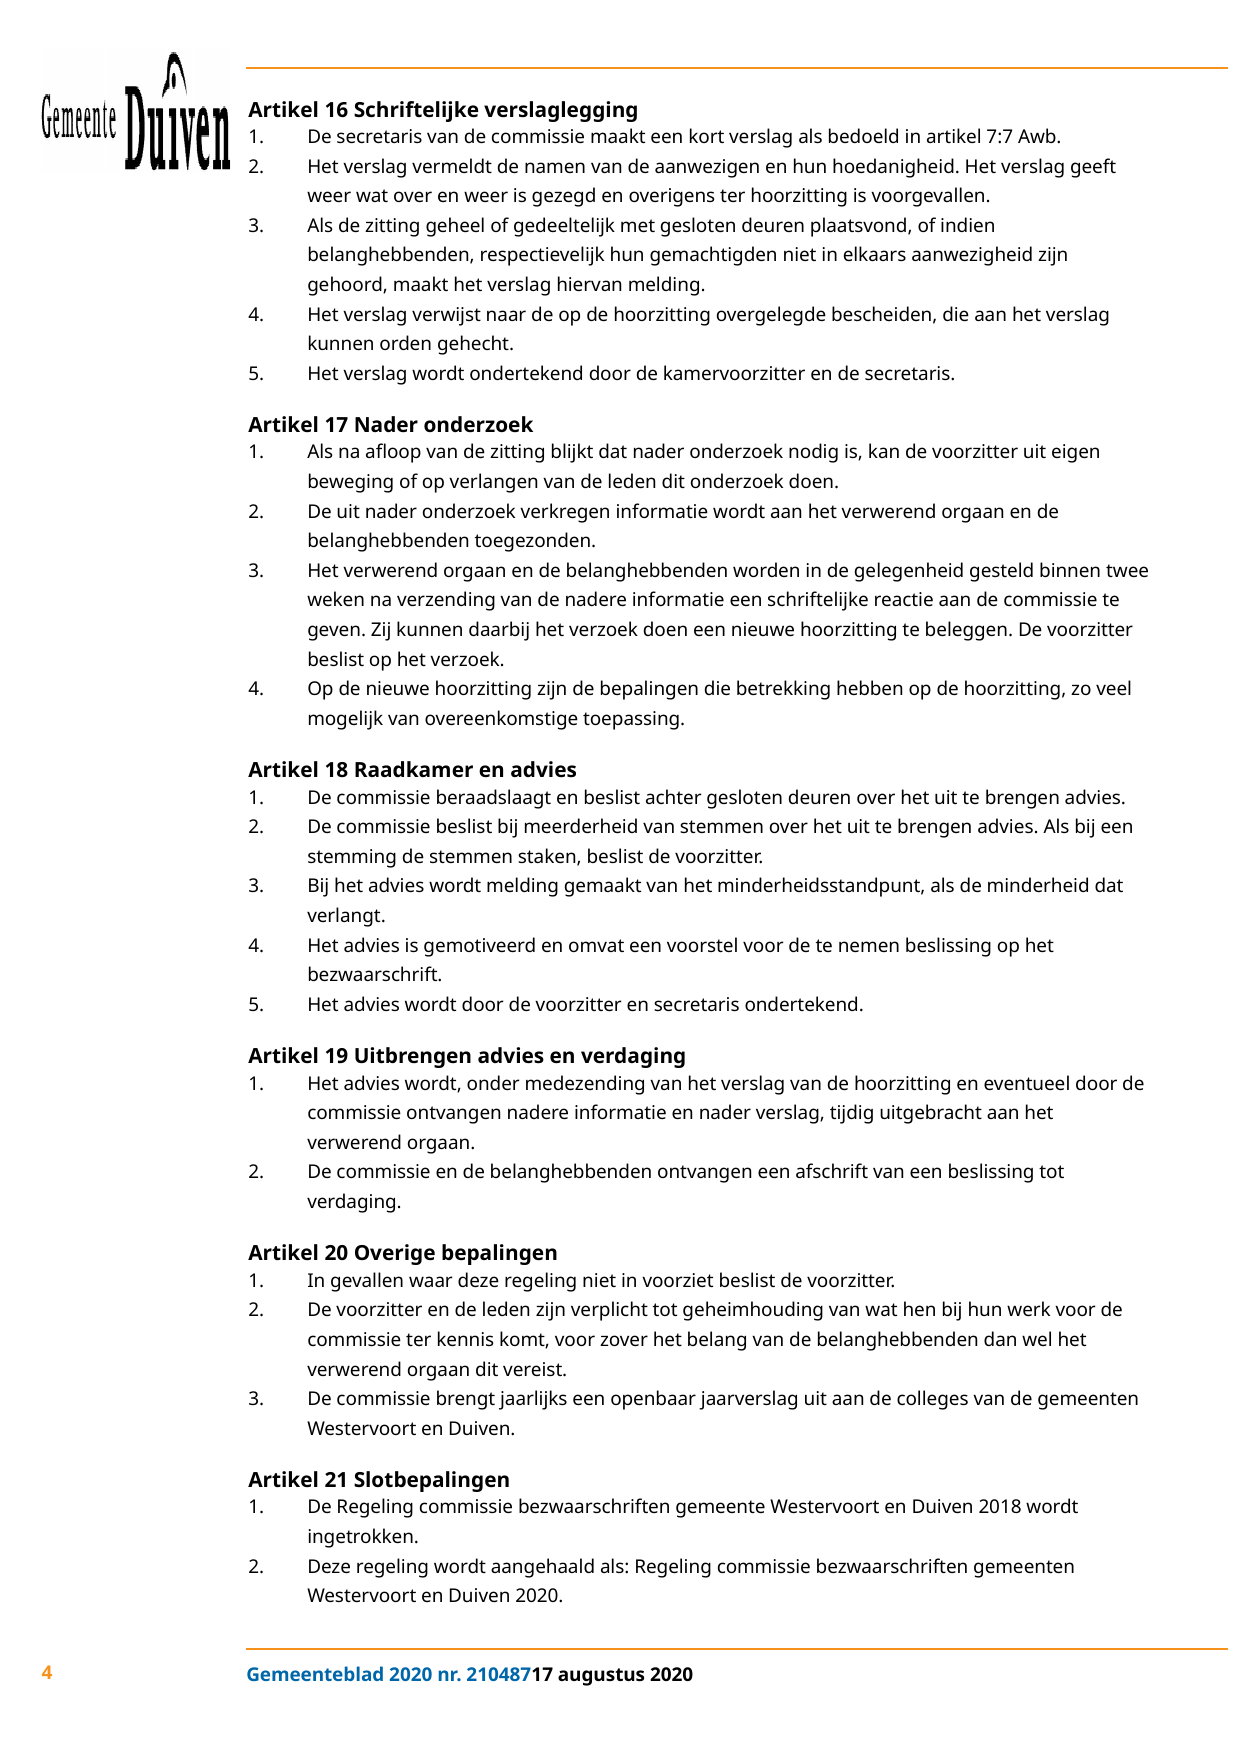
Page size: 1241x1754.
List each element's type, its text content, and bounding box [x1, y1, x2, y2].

list Het verslag wordt ondertekend door de kamervoorzitter en de secretaris. [248, 360, 1152, 386]
picture [41, 47, 231, 172]
list De commissie en de belanghebbenden ontvangen een afschrift van een beslissing tot verdaging. [248, 1158, 1152, 1214]
list De uit nader onderzoek verkregen informatie wordt aan het verwerend orgaan en de belanghebbenden toegezonden. [248, 498, 1152, 553]
list De voorzitter en de leden zijn verplicht tot geheimhouding van wat hen bij hun werk voor de commissie ter kennis komt, voor zover het belang van de belanghebbenden dan wel het verwerend orgaan dit vereist. [248, 1297, 1152, 1381]
list In gevallen waar deze regeling niet in voorziet beslist de voorzitter. [248, 1267, 1152, 1293]
text Artikel 18 Raadkamer en advies [248, 755, 1152, 784]
text Artikel 16 Schriftelijke verslaglegging [248, 95, 1152, 123]
list Op de nieuwe hoorzitting zijn de bepalingen die betrekking hebben op de hoorzitting, zo veel mogelijk van overeenkomstige toepassing. [248, 675, 1152, 731]
list De commissie beslist bij meerderheid van stemmen over het uit te brengen advies. Als bij een stemming de stemmen staken, beslist de voorzitter. [248, 813, 1152, 869]
list Het verwerend orgaan en de belanghebbenden worden in de gelegenheid gesteld binnen twee weken na verzending van de nadere informatie een schriftelijke reactie aan de commissie te geven. Zij kunnen daarbij het verzoek doen een nieuwe hoorzitting te beleggen. De voorzitter beslist op het verzoek. [248, 557, 1152, 672]
list Het verslag vermeldt de namen van de aanwezigen en hun hoedanigheid. Het verslag geeft weer wat over en weer is gezegd en overigens ter hoorzitting is voorgevallen. [248, 153, 1152, 208]
text Artikel 19 Uitbrengen advies en verdaging [248, 1041, 1152, 1070]
list De commissie brengt jaarlijks een openbaar jaarverslag uit aan de colleges van de gemeenten Westervoort en Duiven. [248, 1385, 1152, 1441]
list Het advies wordt, onder medezending van het verslag van de hoorzitting en eventueel door de commissie ontvangen nadere informatie en nader verslag, tijdig uitgebracht aan het verwerend orgaan. [248, 1070, 1152, 1155]
text Artikel 20 Overige bepalingen [248, 1238, 1152, 1267]
list Het verslag verwijst naar de op de hoorzitting overgelegde bescheiden, die aan het verslag kunnen orden gehecht. [248, 301, 1152, 356]
list De secretaris van de commissie maakt een kort verslag als bedoeld in artikel 7:7 Awb. [248, 123, 1152, 149]
list De Regeling commissie bezwaarschriften gemeente Westervoort en Duiven 2018 wordt ingetrokken. [248, 1494, 1152, 1549]
text Artikel 21 Slotbepalingen [248, 1465, 1152, 1494]
list Deze regeling wordt aangehaald als: Regeling commissie bezwaarschriften gemeenten Westervoort en Duiven 2020. [248, 1553, 1152, 1608]
list Het advies is gemotiveerd en omvat een voorstel voor de te nemen beslissing op het bezwaarschrift. [248, 932, 1152, 987]
text Artikel 17 Nader onderzoek [248, 410, 1152, 439]
list Als de zitting geheel of gedeeltelijk met gesloten deuren plaatsvond, of indien belanghebbenden, respectievelijk hun gemachtigden niet in elkaars aanwezigheid zijn gehoord, maakt het verslag hiervan melding. [248, 212, 1152, 297]
list Het advies wordt door de voorzitter en secretaris ondertekend. [248, 991, 1152, 1017]
list Als na afloop van de zitting blijkt dat nader onderzoek nodig is, kan de voorzitter uit eigen beweging of op verlangen van de leden dit onderzoek doen. [248, 439, 1152, 494]
list De commissie beraadslaagt en beslist achter gesloten deuren over het uit te brengen advies. [248, 784, 1152, 809]
list Bij het advies wordt melding gemaakt van het minderheidsstandpunt, als de minderheid dat verlangt. [248, 873, 1152, 928]
